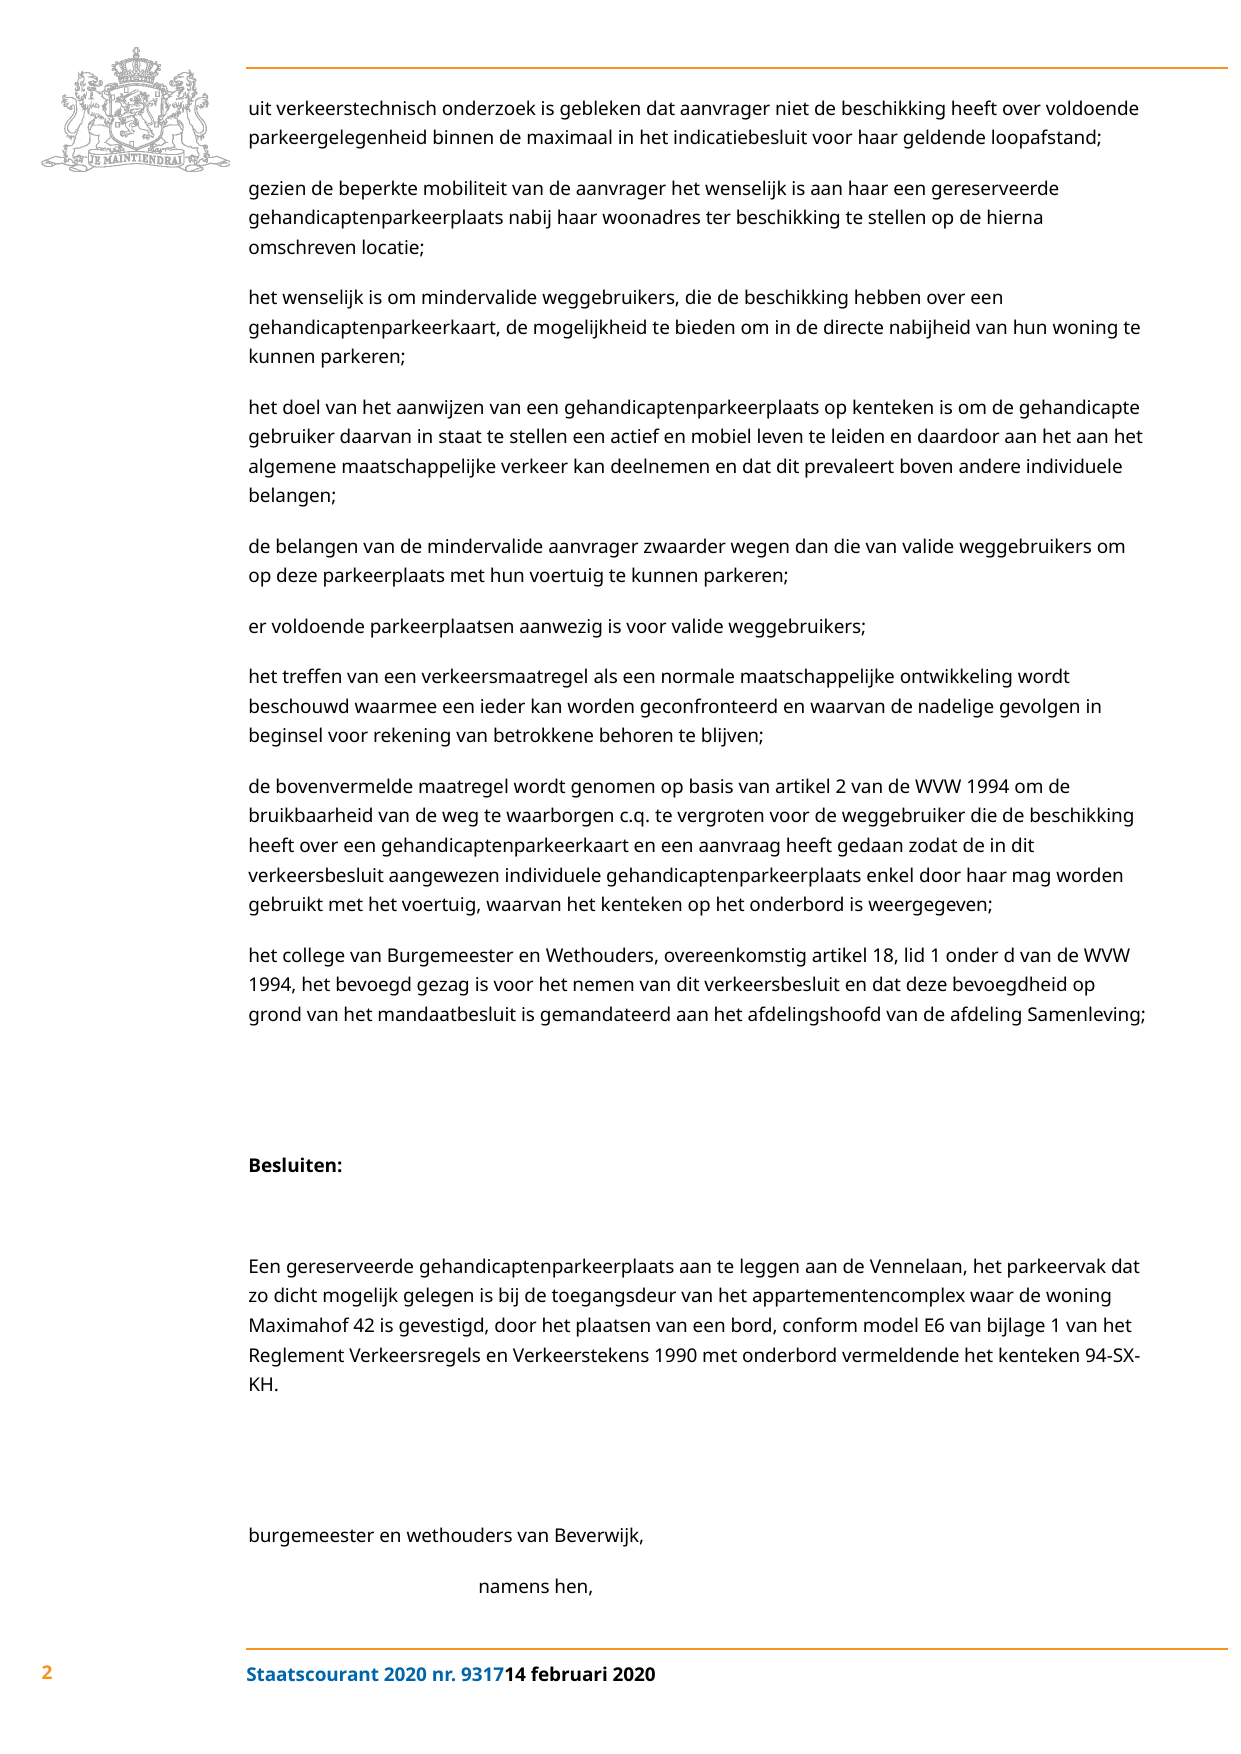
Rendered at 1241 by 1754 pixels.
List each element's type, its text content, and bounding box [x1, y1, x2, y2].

text het college van Burgemeester en Wethouders, overeenkomstig artikel 18, lid 1 onder d van de WVW 1994, het bevoegd gezag is voor het nemen van dit verkeersbesluit en dat deze bevoegdheid op grond van het mandaatbesluit is gemandateerd aan het afdelingshoofd van de afdeling Samenleving; [248, 942, 1152, 1027]
text de belangen van de mindervalide aanvrager zwaarder wegen dan die van valide weggebruikers om op deze parkeerplaats met hun voertuig te kunnen parkeren; [248, 533, 1152, 588]
text burgemeester en wethouders van Beverwijk, [248, 1523, 1152, 1548]
text uit verkeerstechnisch onderzoek is gebleken dat aanvrager niet de beschikking heeft over voldoende parkeergelegenheid binnen de maximaal in het indicatiebesluit voor haar geldende loopafstand; [248, 95, 1152, 150]
picture [41, 47, 231, 172]
text er voldoende parkeerplaatsen aanwezig is voor valide weggebruikers; [248, 613, 1152, 639]
text Besluiten: [248, 1152, 1152, 1178]
text het treffen van een verkeersmaatregel als een normale maatschappelijke ontwikkeling wordt beschouwd waarmee een ieder kan worden geconfronteerd en waarvan de nadelige gevolgen in beginsel voor rekening van betrokkene behoren te blijven; [248, 663, 1152, 748]
text gezien de beperkte mobiliteit van de aanvrager het wenselijk is aan haar een gereserveerde gehandicaptenparkeerplaats nabij haar woonadres ter beschikking te stellen op de hierna omschreven locatie; [248, 175, 1152, 260]
text het doel van het aanwijzen van een gehandicaptenparkeerplaats op kenteken is om de gehandicapte gebruiker daarvan in staat te stellen een actief en mobiel leven te leiden en daardoor aan het aan het algemene maatschappelijke verkeer kan deelnemen en dat dit prevaleert boven andere individuele belangen; [248, 394, 1152, 508]
text Een gereserveerde gehandicaptenparkeerplaats aan te leggen aan de Vennelaan, het parkeervak dat zo dicht mogelijk gelegen is bij de toegangsdeur van het appartementencomplex waar de woning Maximahof 42 is gevestigd, door het plaatsen van een bord, conform model E6 van bijlage 1 van het Reglement Verkeersregels en Verkeerstekens 1990 met onderbord vermeldende het kenteken 94-SX-KH. [248, 1253, 1152, 1397]
text namens hen, [248, 1573, 1152, 1599]
text het wenselijk is om mindervalide weggebruikers, die de beschikking hebben over een gehandicaptenparkeerkaart, de mogelijkheid te bieden om in de directe nabijheid van hun woning te kunnen parkeren; [248, 284, 1152, 369]
text de bovenvermelde maatregel wordt genomen op basis van artikel 2 van de WVW 1994 om de bruikbaarheid van de weg te waarborgen c.q. te vergroten voor de weggebruiker die de beschikking heeft over een gehandicaptenparkeerkaart en een aanvraag heeft gedaan zodat de in dit verkeersbesluit aangewezen individuele gehandicaptenparkeerplaats enkel door haar mag worden gebruikt met het voertuig, waarvan het kenteken op het onderbord is weergegeven; [248, 773, 1152, 917]
